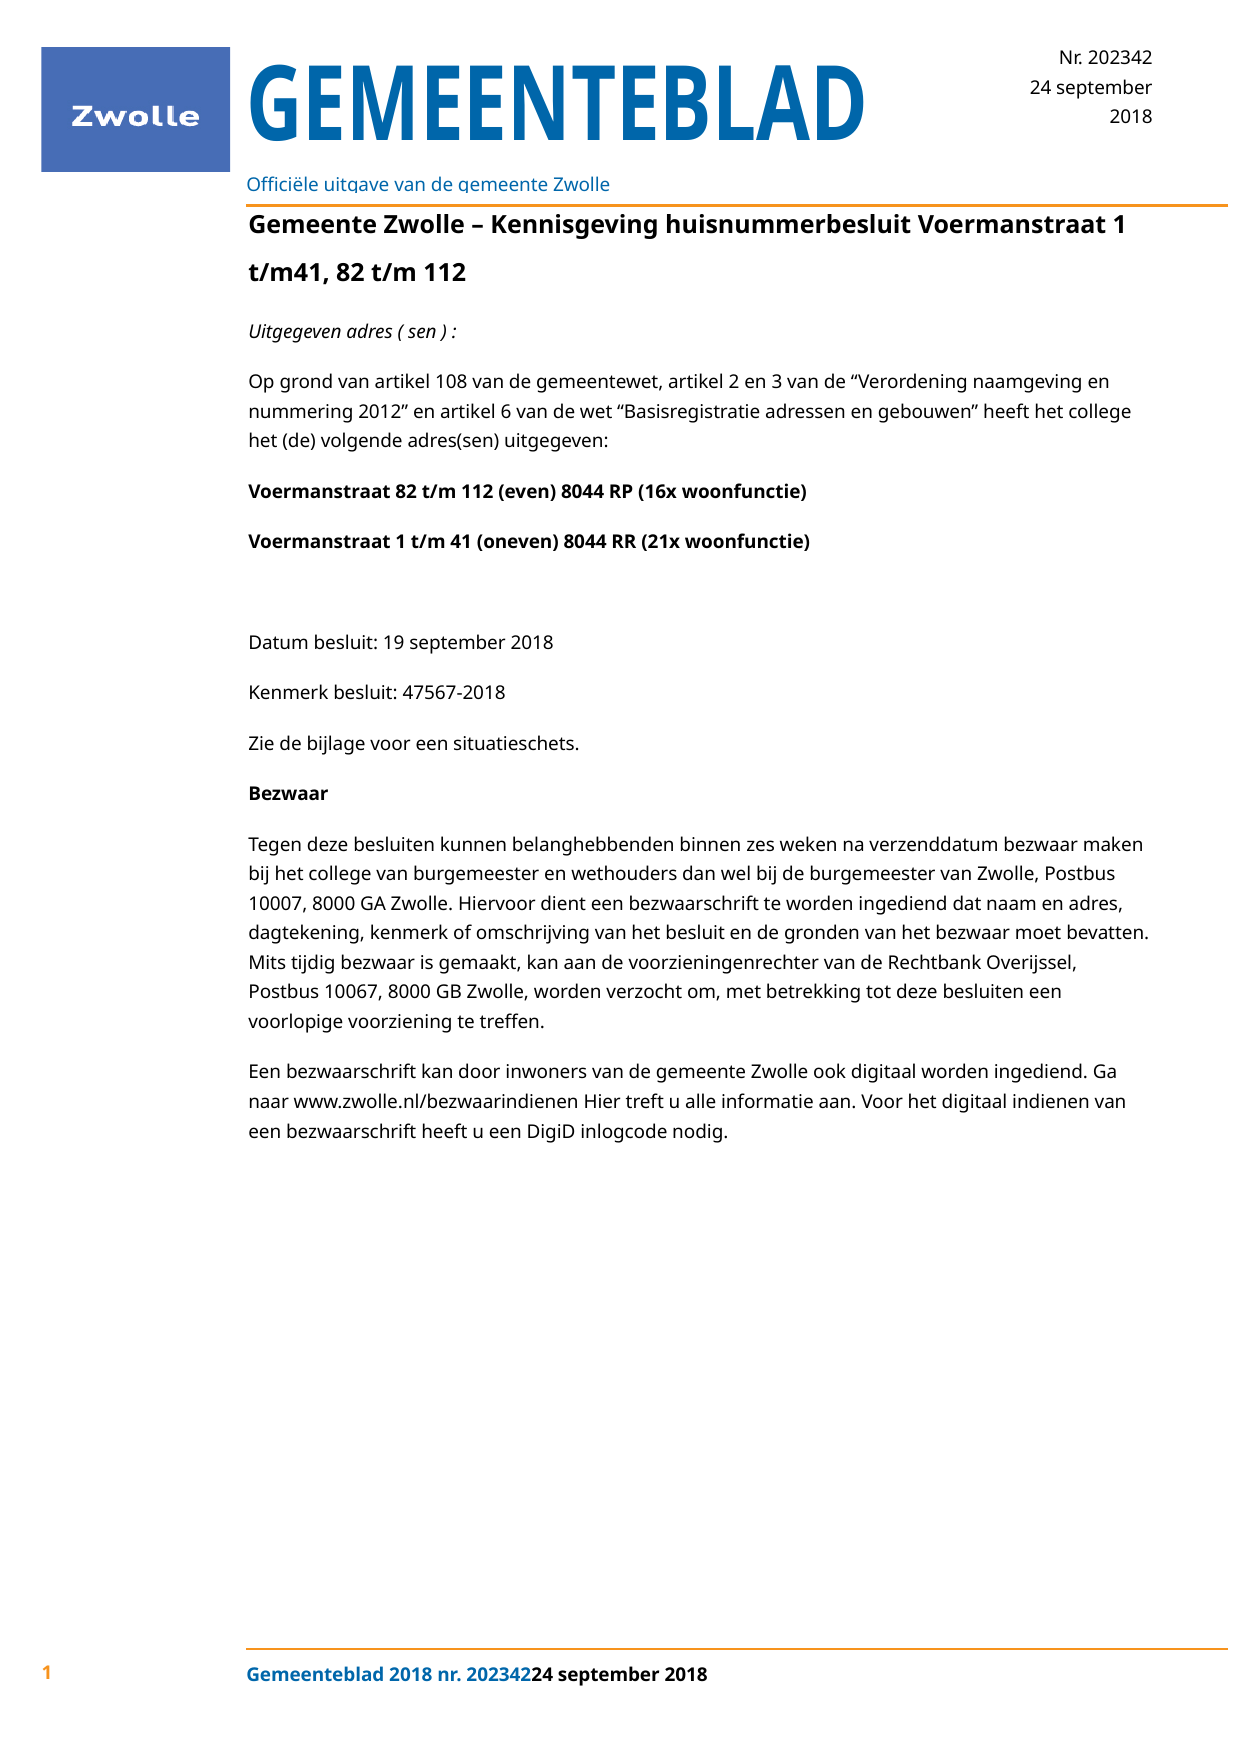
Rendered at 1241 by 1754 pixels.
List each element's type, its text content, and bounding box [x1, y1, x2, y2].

text Tegen deze besluiten kunnen belanghebbenden binnen zes weken na verzenddatum bezwaar maken bij het college van burgemeester en wethouders dan wel bij de burgemeester van Zwolle, Postbus 10007, 8000 GA Zwolle. Hiervoor dient een bezwaarschrift te worden ingediend dat naam en adres, dagtekening, kenmerk of omschrijving van het besluit en de gronden van het bezwaar moet bevatten. Mits tijdig bezwaar is gemaakt, kan aan de voorzieningenrechter van de Rechtbank Overijssel, Postbus 10067, 8000 GB Zwolle, worden verzocht om, met betrekking tot deze besluiten een voorlopige voorziening te treffen. [248, 831, 1152, 1034]
text Bezwaar [248, 780, 1152, 806]
text Zie de bijlage voor een situatieschets. [248, 730, 1152, 756]
picture [41, 47, 231, 172]
text Uitgegeven adres ( sen ) : [248, 318, 1152, 344]
text Op grond van artikel 108 van de gemeentewet, artikel 2 en 3 van de “Verordening naamgeving en nummering 2012” en artikel 6 van de wet “Basisregistratie adressen en gebouwen” heeft het college het (de) volgende adres(sen) uitgegeven: [248, 368, 1152, 453]
text Gemeente Zwolle – Kennisgeving huisnummerbesluit Voermanstraat 1 t/m41, 82 t/m 112 [248, 207, 1152, 288]
text Datum besluit: 19 september 2018 [248, 629, 1152, 655]
text Voermanstraat 82 t/m 112 (even) 8044 RP (16x woonfunctie) [248, 478, 1152, 504]
text Voermanstraat 1 t/m 41 (oneven) 8044 RR (21x woonfunctie) [248, 528, 1152, 554]
text Kenmerk besluit: 47567-2018 [248, 679, 1152, 705]
text Een bezwaarschrift kan door inwoners van de gemeente Zwolle ook digitaal worden ingediend. Ga naar www.zwolle.nl/bezwaarindienen Hier treft u alle informatie aan. Voor het digitaal indienen van een bezwaarschrift heeft u een DigiD inlogcode nodig. [248, 1059, 1152, 1144]
